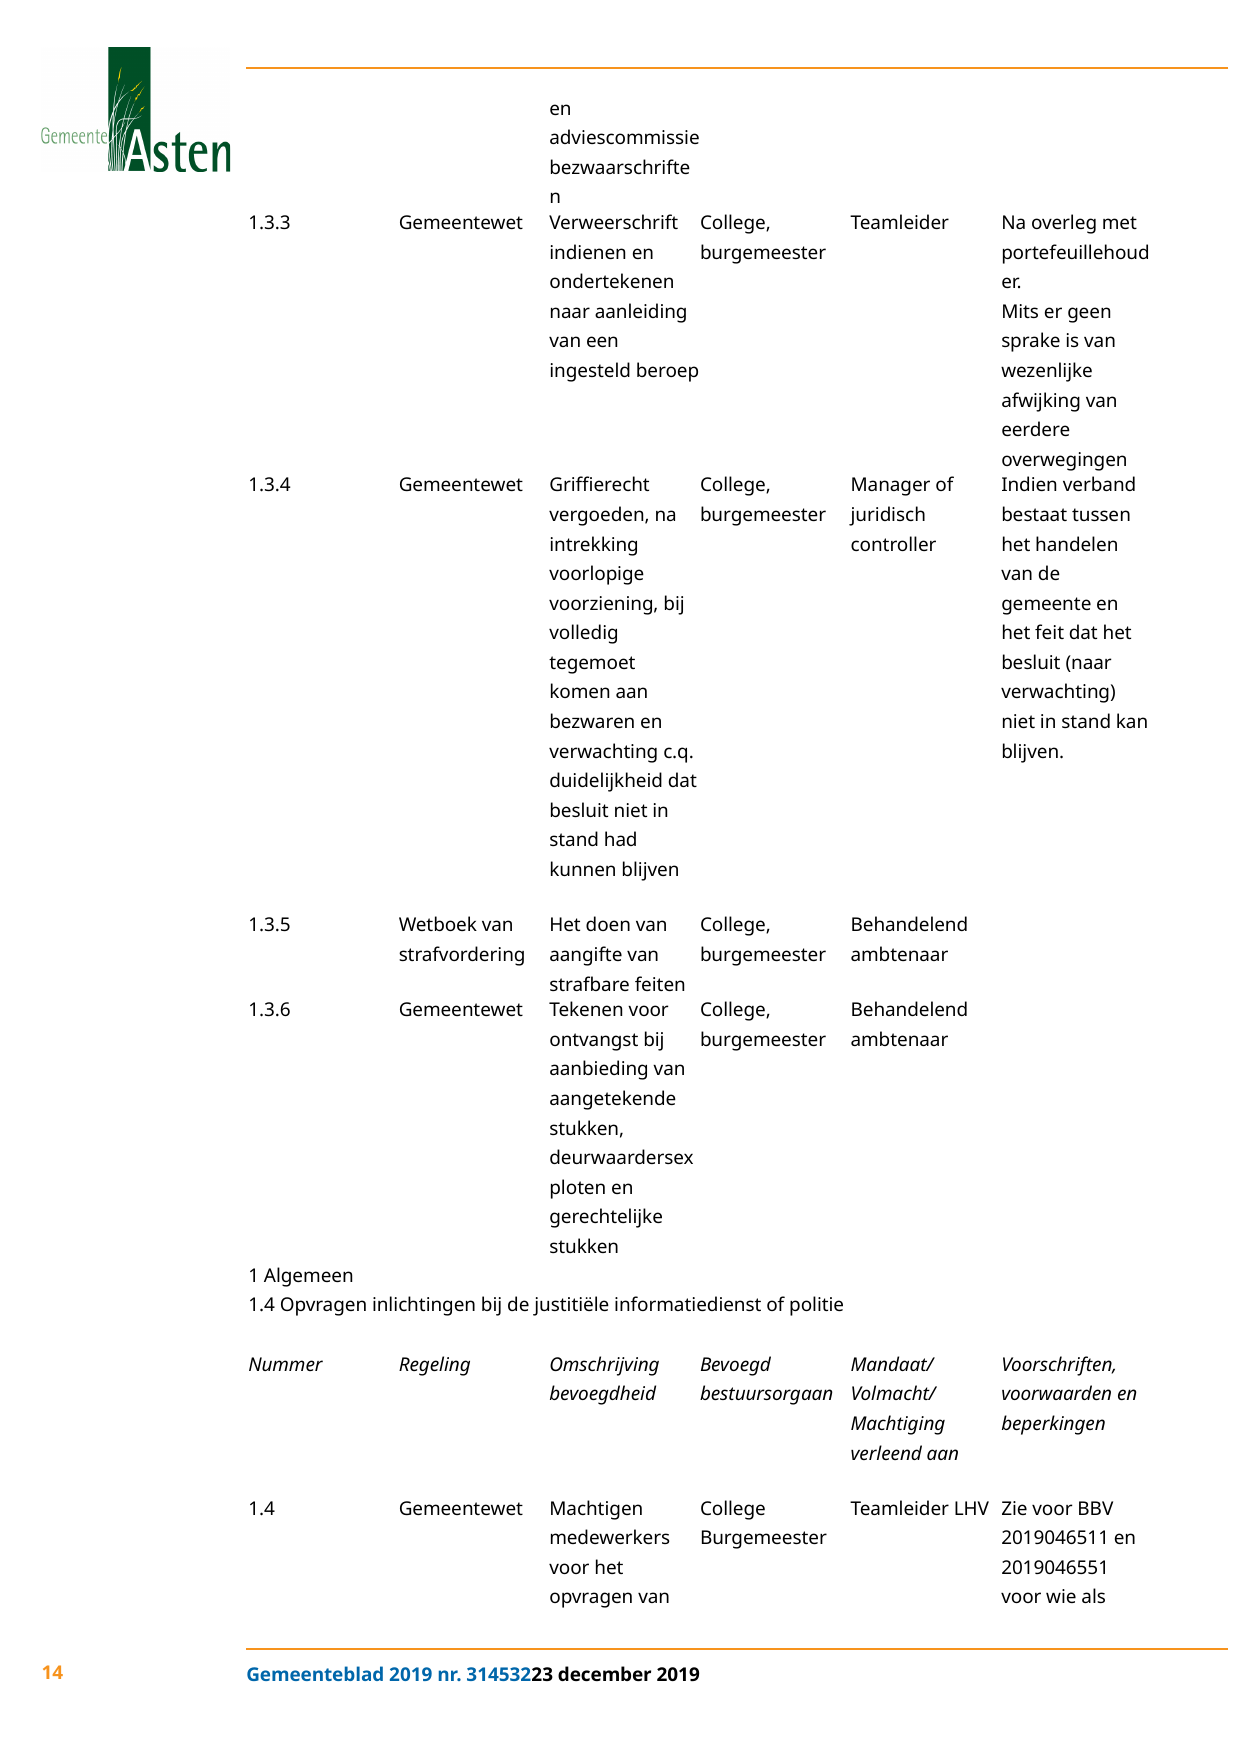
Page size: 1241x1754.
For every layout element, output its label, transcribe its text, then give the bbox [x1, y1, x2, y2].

table_cell Behandelend ambtenaar [850, 996, 1001, 1259]
table_cell [1001, 912, 1152, 996]
text 1.4 Opvragen inlichtingen bij de justitiële informatiedienst of politie [248, 1292, 1152, 1317]
table_cell Teamleider LHV [850, 1495, 1001, 1609]
table_cell College, burgemeester [700, 209, 850, 472]
table_header Mandaat/ Volmacht/ Machtiging verleend aan [850, 1351, 1001, 1495]
table_header Bevoegd bestuursorgaan [700, 1351, 850, 1495]
table_cell [700, 95, 850, 209]
table_cell Het doen van aangifte van strafbare feiten [549, 912, 700, 996]
table_cell 1.3.3 [248, 209, 398, 472]
table_cell College, burgemeester [700, 912, 850, 996]
table_cell 1.3.6 [248, 996, 398, 1259]
table_cell Na overleg met portefeuillehouder. Mits er geen sprake is van wezenlijke afwijking van eerdere overwegingen [1001, 209, 1152, 472]
table_cell 1.4 [248, 1495, 398, 1609]
table_header Omschrijving bevoegdheid [549, 1351, 700, 1495]
table_cell 1.3.5 [248, 912, 398, 996]
table_cell Indien verband bestaat tussen het handelen van de gemeente en het feit dat het besluit (naar verwachting) niet in stand kan blijven. [1001, 472, 1152, 912]
table_cell Gemeentewet [399, 209, 549, 472]
text 1 Algemeen [248, 1262, 1152, 1288]
table_cell Gemeentewet [399, 472, 549, 912]
table_cell College, burgemeester [700, 996, 850, 1259]
table_cell [248, 95, 398, 209]
table_cell Tekenen voor ontvangst bij aanbieding van aangetekende stukken, deurwaardersexploten en gerechtelijke stukken [549, 996, 700, 1259]
table_cell [1001, 95, 1152, 209]
table_cell Machtigen medewerkers voor het opvragen van [549, 1495, 700, 1609]
table_cell 1.3.4 [248, 472, 398, 912]
table_cell [1001, 996, 1152, 1259]
table_cell College Burgemeester [700, 1495, 850, 1609]
table_cell Griffierecht vergoeden, na intrekking voorlopige voorziening, bij volledig tegemoet komen aan bezwaren en verwachting c.q. duidelijkheid dat besluit niet in stand had kunnen blijven [549, 472, 700, 912]
table_cell en adviescommissie bezwaarschriften [549, 95, 700, 209]
table_cell Teamleider [850, 209, 1001, 472]
table_cell Manager of juridisch controller [850, 472, 1001, 912]
table_cell Gemeentewet [399, 996, 549, 1259]
table_cell Zie voor BBV 2019046511 en 2019046551 voor wie als [1001, 1495, 1152, 1609]
table_cell [399, 95, 549, 209]
table_header Regeling [399, 1351, 549, 1495]
table_cell Verweerschrift indienen en ondertekenen naar aanleiding van een ingesteld beroep [549, 209, 700, 472]
table_cell Behandelend ambtenaar [850, 912, 1001, 996]
table_cell Gemeentewet [399, 1495, 549, 1609]
table_cell Wetboek van strafvordering [399, 912, 549, 996]
table_cell College, burgemeester [700, 472, 850, 912]
table_cell [850, 95, 1001, 209]
table_header Voorschriften, voorwaarden en beperkingen [1001, 1351, 1152, 1495]
picture [41, 47, 231, 172]
table_header Nummer [248, 1351, 398, 1495]
